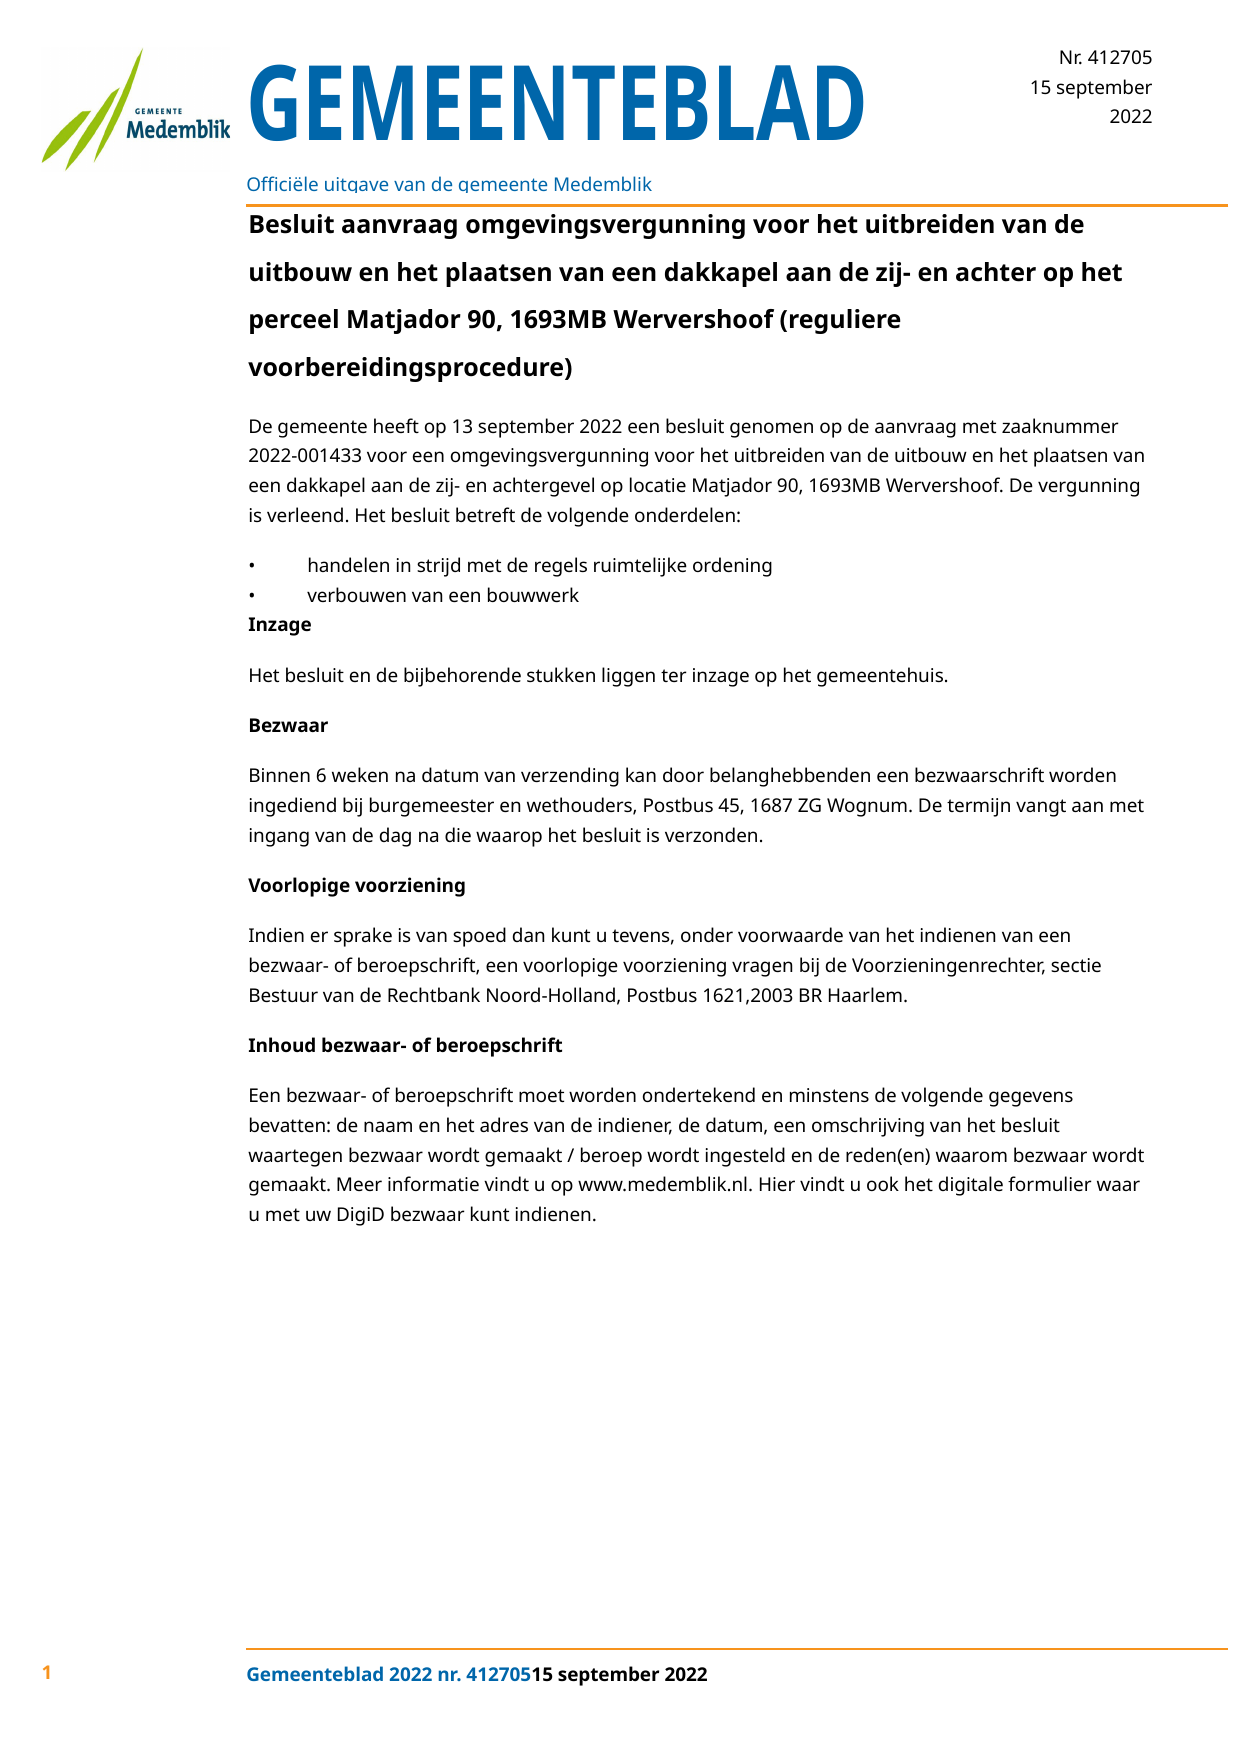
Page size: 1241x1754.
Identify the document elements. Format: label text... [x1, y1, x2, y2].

text Voorlopige voorziening [248, 872, 1152, 898]
text De gemeente heeft op 13 september 2022 een besluit genomen op de aanvraag met zaaknummer 2022-001433 voor een omgevingsvergunning voor het uitbreiden van de uitbouw en het plaatsen van een dakkapel aan de zij- en achtergevel op locatie Matjador 90, 1693MB Wervershoof. De vergunning is verleend. Het besluit betreft de volgende onderdelen: [248, 413, 1152, 528]
text Het besluit en de bijbehorende stukken liggen ter inzage op het gemeentehuis. [248, 662, 1152, 688]
text Inzage [248, 611, 1152, 637]
picture [41, 47, 231, 172]
text Een bezwaar- of beroepschrift moet worden ondertekend en minstens de volgende gegevens bevatten: de naam en het adres van de indiener, de datum, een omschrijving van het besluit waartegen bezwaar wordt gemaakt / beroep wordt ingesteld en de reden(en) waarom bezwaar wordt gemaakt. Meer informatie vindt u op www.medemblik.nl. Hier vindt u ook het digitale formulier waar u met uw DigiD bezwaar kunt indienen. [248, 1083, 1152, 1227]
text Inhoud bezwaar- of beroepschrift [248, 1032, 1152, 1058]
text Bezwaar [248, 712, 1152, 738]
text Besluit aanvraag omgevingsvergunning voor het uitbreiden van de uitbouw en het plaatsen van een dakkapel aan de zij- en achter op het perceel Matjador 90, 1693MB Wervershoof (reguliere voorbereidingsprocedure) [248, 207, 1152, 384]
list verbouwen van een bouwwerk [248, 582, 1152, 608]
text Indien er sprake is van spoed dan kunt u tevens, onder voorwaarde van het indienen van een bezwaar- of beroepschrift, een voorlopige voorziening vragen bij de Voorzieningenrechter, sectie Bestuur van de Rechtbank Noord-Holland, Postbus 1621,2003 BR Haarlem. [248, 923, 1152, 1008]
text Binnen 6 weken na datum van verzending kan door belanghebbenden een bezwaarschrift worden ingediend bij burgemeester en wethouders, Postbus 45, 1687 ZG Wognum. De termijn vangt aan met ingang van de dag na die waarop het besluit is verzonden. [248, 763, 1152, 848]
list handelen in strijd met de regels ruimtelijke ordening [248, 552, 1152, 578]
